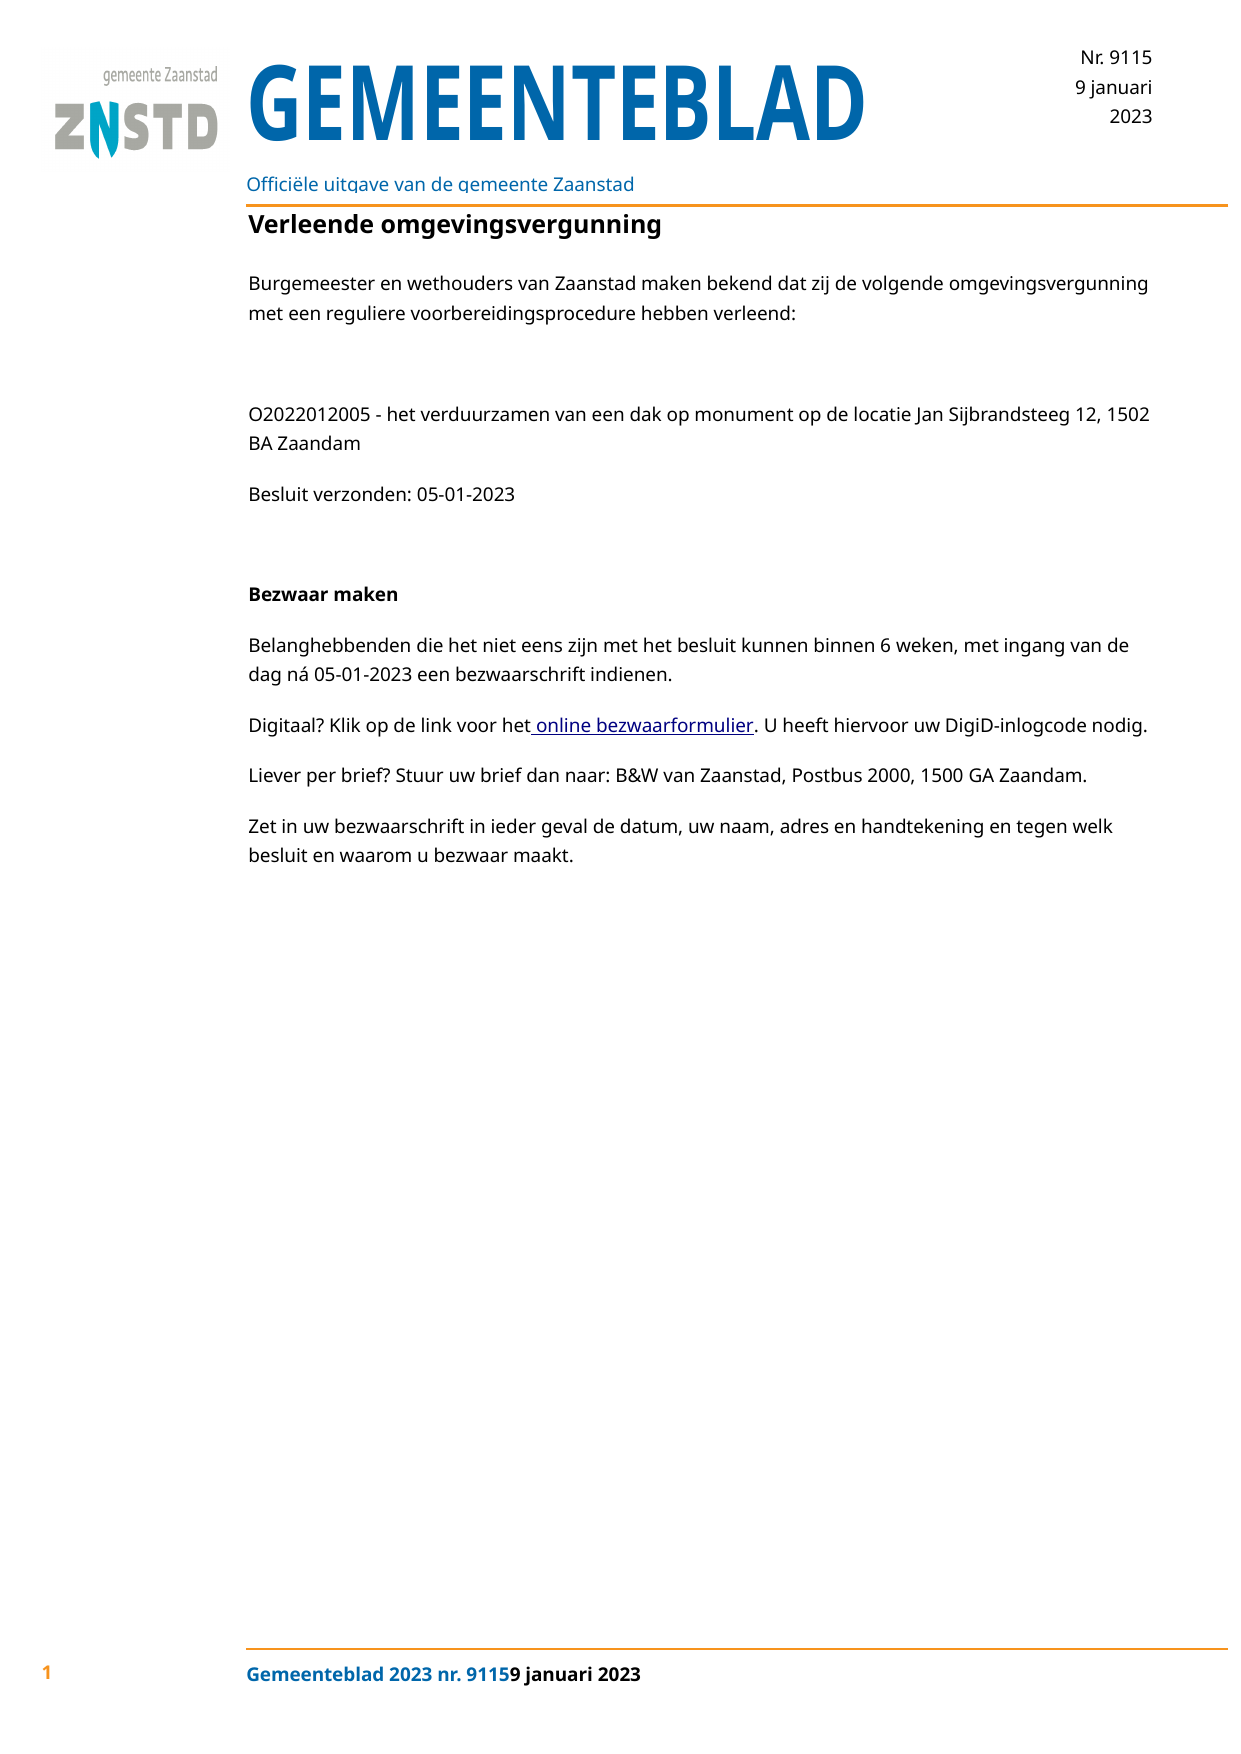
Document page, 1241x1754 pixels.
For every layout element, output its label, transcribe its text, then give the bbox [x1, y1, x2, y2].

text Bezwaar maken [248, 582, 1152, 607]
text Verleende omgevingsvergunning [248, 207, 1152, 241]
text O2022012005 - het verduurzamen van een dak op monument op de locatie Jan Sijbrandsteeg 12, 1502 BA Zaandam [248, 401, 1152, 456]
text Burgemeester en wethouders van Zaanstad maken bekend dat zij de volgende omgevingsvergunning met een reguliere voorbereidingsprocedure hebben verleend: [248, 270, 1152, 326]
text Besluit verzonden: 05-01-2023 [248, 481, 1152, 506]
picture [41, 47, 231, 172]
text Zet in uw bezwaarschrift in ieder geval de datum, uw naam, adres en handtekening en tegen welk besluit en waarom u bezwaar maakt. [248, 813, 1152, 868]
text Liever per brief? Stuur uw brief dan naar: B&W van Zaanstad, Postbus 2000, 1500 GA Zaandam. [248, 762, 1152, 788]
text Belanghebbenden die het niet eens zijn met het besluit kunnen binnen 6 weken, met ingang van de dag ná 05-01-2023 een bezwaarschrift indienen. [248, 632, 1152, 687]
text Digitaal? Klik op de link voor het online bezwaarformulier. U heeft hiervoor uw DigiD-inlogcode nodig. [248, 712, 1152, 738]
